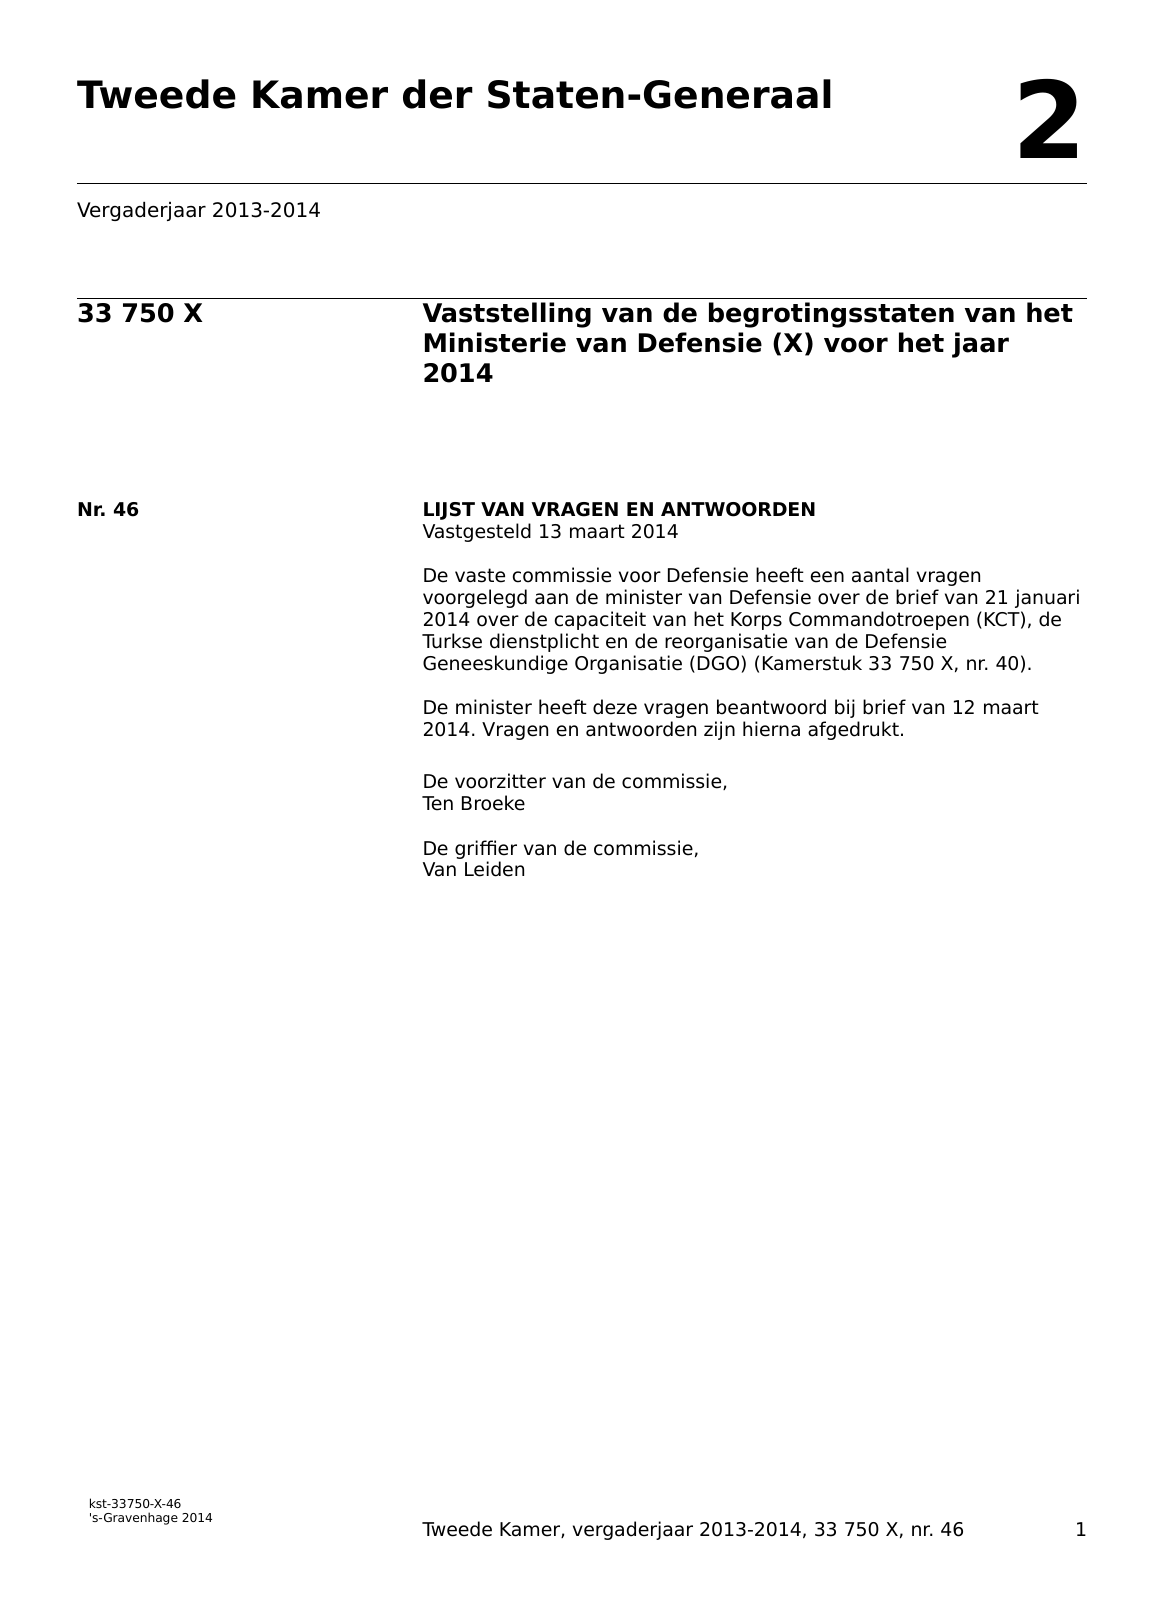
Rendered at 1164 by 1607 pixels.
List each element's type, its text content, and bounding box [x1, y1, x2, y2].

table_cell Vergaderjaar 2013-2014 [77, 184, 1087, 298]
text De minister heeft deze vragen beantwoord bij brief van 12 maart 2014. Vragen en antwoorden zijn hierna afgedrukt. [422, 697, 1087, 741]
table_header 2 [886, 59, 1087, 183]
text 's-Gravenhage 2014 [88, 1511, 323, 1525]
text De vaste commissie voor Defensie heeft een aantal vragen voorgelegd aan de minister van Defensie over de brief van 21 januari 2014 over de capaciteit van het Korps Commandotroepen (KCT), de Turkse dienstplicht en de reorganisatie van de Defensie Geneeskundige Organisatie (DGO) (Kamerstuk 33 750 X, nr. 40). [422, 565, 1087, 675]
table_header Tweede Kamer der Staten-Generaal [77, 59, 886, 183]
text De griffier van de commissie, Van Leiden [422, 837, 1087, 881]
text kst-33750-X-46 [88, 1497, 323, 1511]
subtitle Nr. 46 LIJST VAN VRAGEN EN ANTWOORDEN [77, 499, 1087, 521]
subtitle 33 750 X Vaststelling van de begrotingsstaten van het Ministerie van Defensie (X) voor het jaar 2014 [77, 299, 1087, 388]
text De voorzitter van de commissie, Ten Broeke [422, 771, 1087, 815]
text Vastgesteld 13 maart 2014 [422, 521, 1087, 543]
